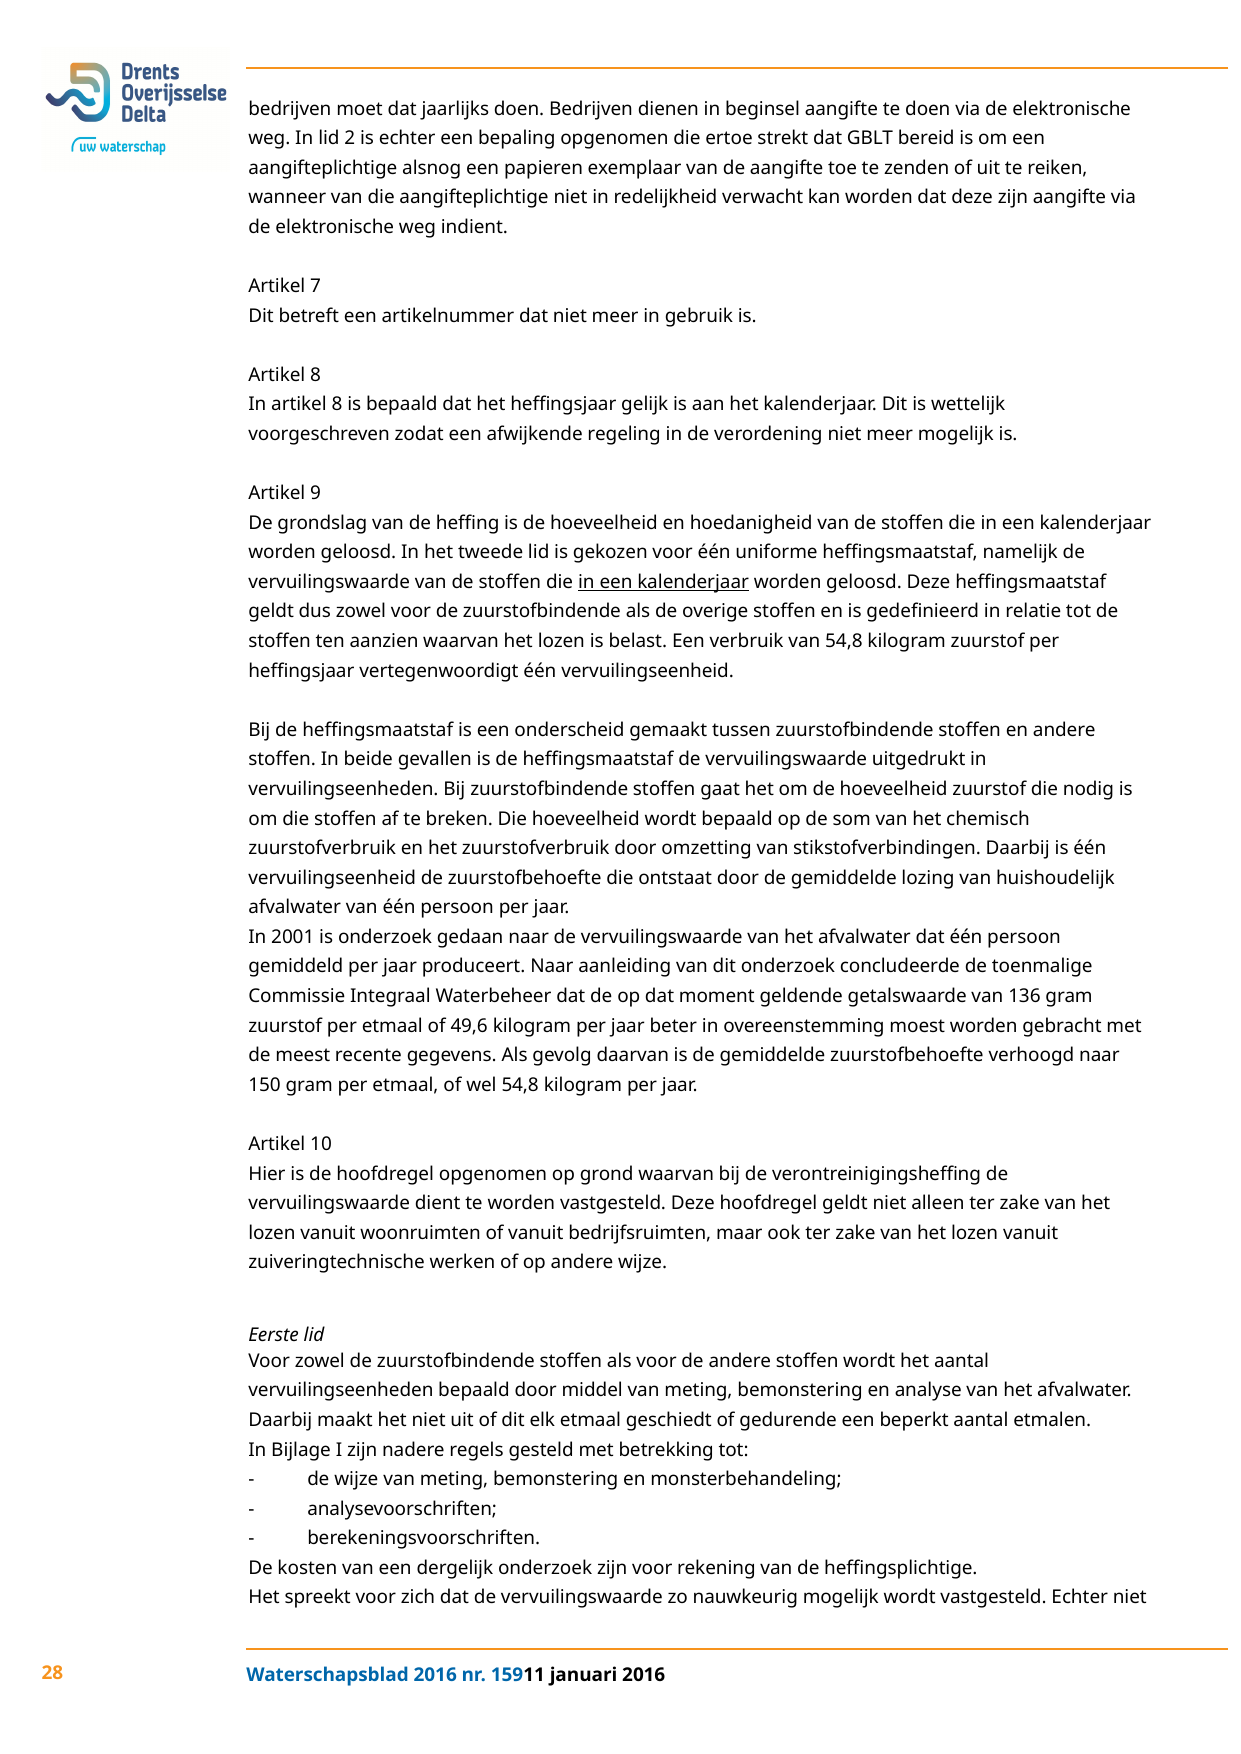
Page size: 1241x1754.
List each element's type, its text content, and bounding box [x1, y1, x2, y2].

list de wijze van meting, bemonstering en monsterbehandeling; [248, 1465, 1152, 1491]
text Hier is de hoofdregel opgenomen op grond waarvan bij de verontreinigingsheffing de vervuilingswaarde dient te worden vastgesteld. Deze hoofdregel geldt niet alleen ter zake van het lozen vanuit woonruimten of vanuit bedrijfsruimten, maar ook ter zake van het lozen vanuit zuiveringtechnische werken of op andere wijze. [248, 1160, 1152, 1274]
text Dit betreft een artikelnummer dat niet meer in gebruik is. [248, 302, 1152, 328]
text In artikel 8 is bepaald dat het heffingsjaar gelijk is aan het kalenderjaar. Dit is wettelijk voorgeschreven zodat een afwijkende regeling in de verordening niet meer mogelijk is. [248, 391, 1152, 446]
text Het spreekt voor zich dat de vervuilingswaarde zo nauwkeurig mogelijk wordt vastgesteld. Echter niet [248, 1584, 1152, 1609]
text Artikel 7 [248, 272, 1152, 298]
picture [41, 47, 231, 172]
text De grondslag van de heffing is de hoeveelheid en hoedanigheid van de stoffen die in een kalenderjaar worden geloosd. In het tweede lid is gekozen voor één uniforme heffingsmaatstaf, namelijk de vervuilingswaarde van de stoffen die in een kalenderjaar worden geloosd. Deze heffingsmaatstaf geldt dus zowel voor de zuurstofbindende als de overige stoffen en is gedefinieerd in relatie tot de stoffen ten aanzien waarvan het lozen is belast. Een verbruik van 54,8 kilogram zuurstof per heffingsjaar vertegenwoordigt één vervuilingseenheid. [248, 509, 1152, 683]
text Eerste lid [248, 1321, 1152, 1347]
text Artikel 10 [248, 1130, 1152, 1156]
text In 2001 is onderzoek gedaan naar de vervuilingswaarde van het afvalwater dat één persoon gemiddeld per jaar produceert. Naar aanleiding van dit onderzoek concludeerde de toenmalige Commissie Integraal Waterbeheer dat de op dat moment geldende getalswaarde van 136 gram zuurstof per etmaal of 49,6 kilogram per jaar beter in overeenstemming moest worden gebracht met de meest recente gegevens. Als gevolg daarvan is de gemiddelde zuurstofbehoefte verhoogd naar 150 gram per etmaal, of wel 54,8 kilogram per jaar. [248, 923, 1152, 1097]
list analysevoorschriften; [248, 1495, 1152, 1521]
text De kosten van een dergelijk onderzoek zijn voor rekening van de heffingsplichtige. [248, 1554, 1152, 1580]
text Bij de heffingsmaatstaf is een onderscheid gemaakt tussen zuurstofbindende stoffen en andere stoffen. In beide gevallen is de heffingsmaatstaf de vervuilingswaarde uitgedrukt in vervuilingseenheden. Bij zuurstofbindende stoffen gaat het om de hoeveelheid zuurstof die nodig is om die stoffen af te breken. Die hoeveelheid wordt bepaald op de som van het chemisch zuurstofverbruik en het zuurstofverbruik door omzetting van stikstofverbindingen. Daarbij is één vervuilingseenheid de zuurstofbehoefte die ontstaat door de gemiddelde lozing van huishoudelijk afvalwater van één persoon per jaar. [248, 716, 1152, 919]
text In Bijlage I zijn nadere regels gesteld met betrekking tot: [248, 1436, 1152, 1461]
text Artikel 8 [248, 361, 1152, 387]
text bedrijven moet dat jaarlijks doen. Bedrijven dienen in beginsel aangifte te doen via de elektronische weg. In lid 2 is echter een bepaling opgenomen die ertoe strekt dat GBLT bereid is om een aangifteplichtige alsnog een papieren exemplaar van de aangifte toe te zenden of uit te reiken, wanneer van die aangifteplichtige niet in redelijkheid verwacht kan worden dat deze zijn aangifte via de elektronische weg indient. [248, 95, 1152, 239]
text Artikel 9 [248, 479, 1152, 505]
text Voor zowel de zuurstofbindende stoffen als voor de andere stoffen wordt het aantal vervuilingseenheden bepaald door middel van meting, bemonstering en analyse van het afvalwater. Daarbij maakt het niet uit of dit elk etmaal geschiedt of gedurende een beperkt aantal etmalen. [248, 1347, 1152, 1432]
list berekeningsvoorschriften. [248, 1524, 1152, 1550]
